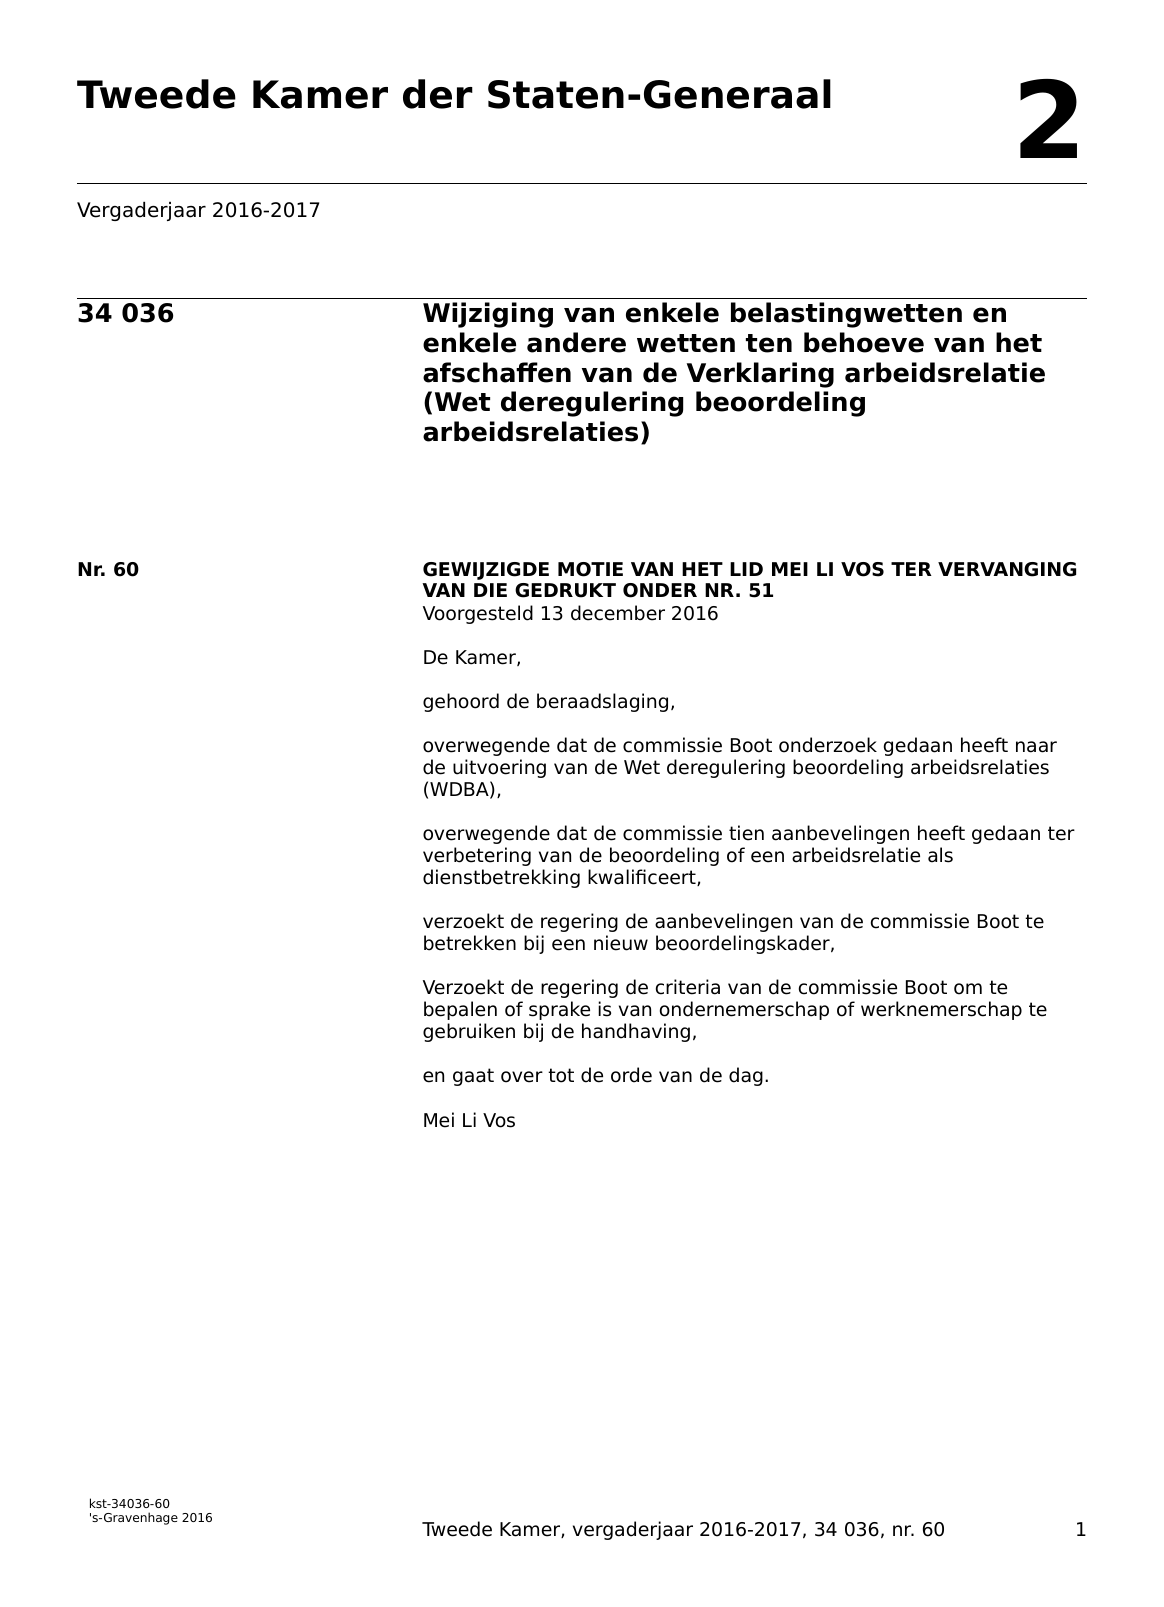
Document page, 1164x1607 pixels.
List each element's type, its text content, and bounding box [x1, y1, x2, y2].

text De Kamer, [422, 647, 1087, 668]
text gehoord de beraadslaging, [422, 691, 1087, 713]
subtitle Nr. 60 GEWIJZIGDE MOTIE VAN HET LID MEI LI VOS TER VERVANGING VAN DIE GEDRUKT ONDER NR. 51 [77, 558, 1087, 602]
subtitle 34 036 Wijziging van enkele belastingwetten en enkele andere wetten ten behoeve van het afschaffen van de Verklaring arbeidsrelatie (Wet deregulering beoordeling arbeidsrelaties) [77, 299, 1087, 447]
text Mei Li Vos [422, 1109, 1087, 1132]
table_header 2 [886, 59, 1087, 183]
text en gaat over tot de orde van de dag. [422, 1065, 1087, 1087]
text verzoekt de regering de aanbevelingen van de commissie Boot te betrekken bij een nieuw beoordelingskader, [422, 911, 1087, 955]
text overwegende dat de commissie tien aanbevelingen heeft gedaan ter verbetering van de beoordeling of een arbeidsrelatie als dienstbetrekking kwalificeert, [422, 823, 1087, 889]
text Verzoekt de regering de criteria van de commissie Boot om te bepalen of sprake is van ondernemerschap of werknemerschap te gebruiken bij de handhaving, [422, 977, 1087, 1043]
text overwegende dat de commissie Boot onderzoek gedaan heeft naar de uitvoering van de Wet deregulering beoordeling arbeidsrelaties (WDBA), [422, 735, 1087, 801]
text Voorgesteld 13 december 2016 [422, 602, 1087, 624]
table_header Tweede Kamer der Staten-Generaal [77, 59, 886, 183]
text kst-34036-60 [88, 1497, 323, 1511]
table_cell Vergaderjaar 2016-2017 [77, 184, 1087, 298]
text 's-Gravenhage 2016 [88, 1511, 323, 1525]
